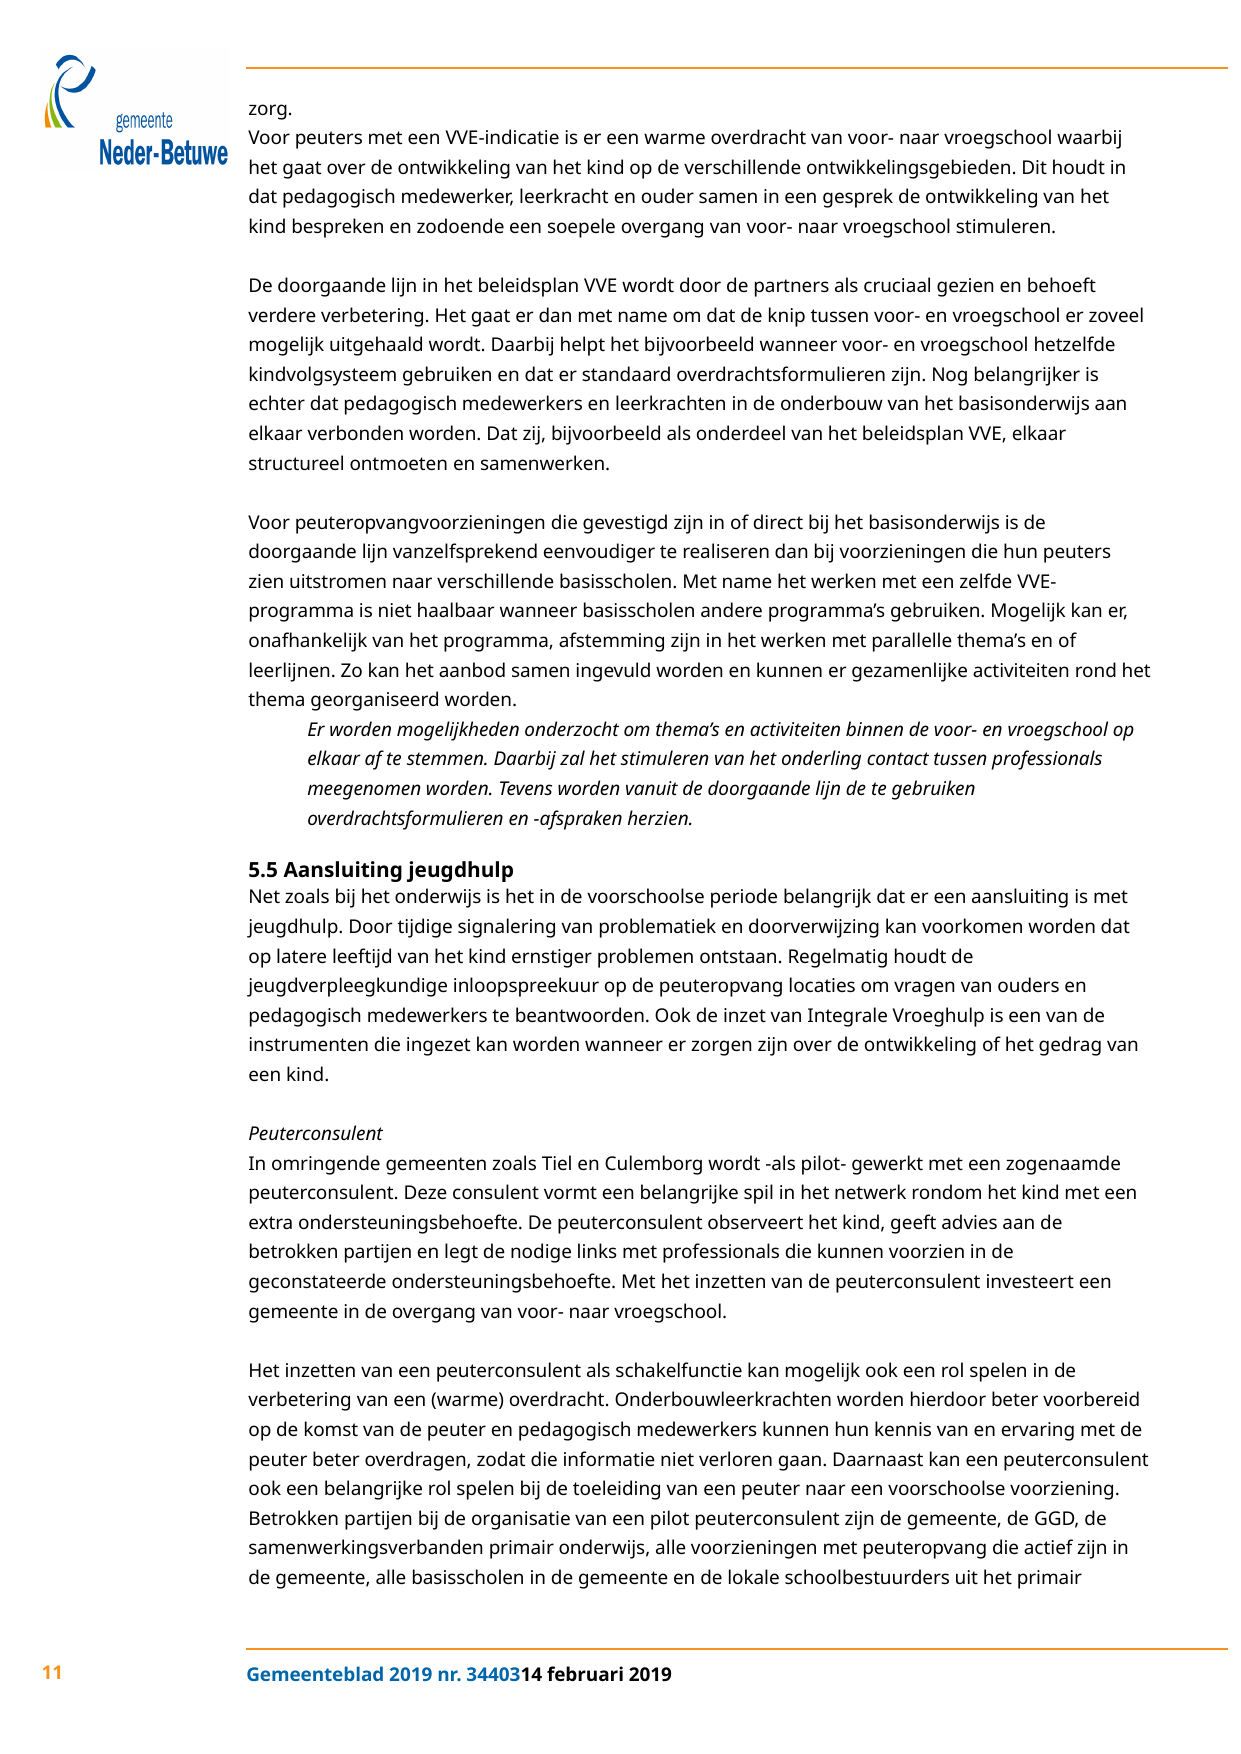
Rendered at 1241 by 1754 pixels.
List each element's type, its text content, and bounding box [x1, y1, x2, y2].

text In omringende gemeenten zoals Tiel en Culemborg wordt -als pilot- gewerkt met een zogenaamde peuterconsulent. Deze consulent vormt een belangrijke spil in het netwerk rondom het kind met een extra ondersteuningsbehoefte. De peuterconsulent observeert het kind, geeft advies aan de betrokken partijen en legt de nodige links met professionals die kunnen voorzien in de geconstateerde ondersteuningsbehoefte. Met het inzetten van de peuterconsulent investeert een gemeente in de overgang van voor- naar vroegschool. [248, 1150, 1152, 1323]
text zorg. [248, 95, 1152, 121]
list Er worden mogelijkheden onderzocht om thema’s en activiteiten binnen de voor- en vroegschool op elkaar af te stemmen. Daarbij zal het stimuleren van het onderling contact tussen professionals meegenomen worden. Tevens worden vanuit de doorgaande lijn de te gebruiken overdrachtsformulieren en -afspraken herzien. [248, 716, 1152, 831]
picture [41, 47, 231, 172]
text Net zoals bij het onderwijs is het in de voorschoolse periode belangrijk dat er een aansluiting is met jeugdhulp. Door tijdige signalering van problematiek en doorverwijzing kan voorkomen worden dat op latere leeftijd van het kind ernstiger problemen ontstaan. Regelmatig houdt de jeugdverpleegkundige inloopspreekuur op de peuteropvang locaties om vragen van ouders en pedagogisch medewerkers te beantwoorden. Ook de inzet van Integrale Vroeghulp is een van de instrumenten die ingezet kan worden wanneer er zorgen zijn over de ontwikkeling of het gedrag van een kind. [248, 884, 1152, 1087]
text Voor peuters met een VVE-indicatie is er een warme overdracht van voor- naar vroegschool waarbij het gaat over de ontwikkeling van het kind op de verschillende ontwikkelingsgebieden. Dit houdt in dat pedagogisch medewerker, leerkracht en ouder samen in een gesprek de ontwikkeling van het kind bespreken en zodoende een soepele overgang van voor- naar vroegschool stimuleren. [248, 124, 1152, 239]
text Het inzetten van een peuterconsulent als schakelfunctie kan mogelijk ook een rol spelen in de verbetering van een (warme) overdracht. Onderbouwleerkrachten worden hierdoor beter voorbereid op de komst van de peuter en pedagogisch medewerkers kunnen hun kennis van en ervaring met de peuter beter overdragen, zodat die informatie niet verloren gaan. Daarnaast kan een peuterconsulent ook een belangrijke rol spelen bij de toeleiding van een peuter naar een voorschoolse voorziening. [248, 1357, 1152, 1501]
text Voor peuteropvangvoorzieningen die gevestigd zijn in of direct bij het basisonderwijs is de doorgaande lijn vanzelfsprekend eenvoudiger te realiseren dan bij voorzieningen die hun peuters zien uitstromen naar verschillende basisscholen. Met name het werken met een zelfde VVE-programma is niet haalbaar wanneer basisscholen andere programma’s gebruiken. Mogelijk kan er, onafhankelijk van het programma, afstemming zijn in het werken met parallelle thema’s en of leerlijnen. Zo kan het aanbod samen ingevuld worden en kunnen er gezamenlijke activiteiten rond het thema georganiseerd worden. [248, 509, 1152, 712]
text 5.5 Aansluiting jeugdhulp [248, 855, 1152, 884]
text Betrokken partijen bij de organisatie van een pilot peuterconsulent zijn de gemeente, de GGD, de samenwerkingsverbanden primair onderwijs, alle voorzieningen met peuteropvang die actief zijn in de gemeente, alle basisscholen in de gemeente en de lokale schoolbestuurders uit het primair [248, 1505, 1152, 1590]
text De doorgaande lijn in het beleidsplan VVE wordt door de partners als cruciaal gezien en behoeft verdere verbetering. Het gaat er dan met name om dat de knip tussen voor- en vroegschool er zoveel mogelijk uitgehaald wordt. Daarbij helpt het bijvoorbeeld wanneer voor- en vroegschool hetzelfde kindvolgsysteem gebruiken en dat er standaard overdrachtsformulieren zijn. Nog belangrijker is echter dat pedagogisch medewerkers en leerkrachten in de onderbouw van het basisonderwijs aan elkaar verbonden worden. Dat zij, bijvoorbeeld als onderdeel van het beleidsplan VVE, elkaar structureel ontmoeten en samenwerken. [248, 272, 1152, 476]
text Peuterconsulent [248, 1120, 1152, 1146]
